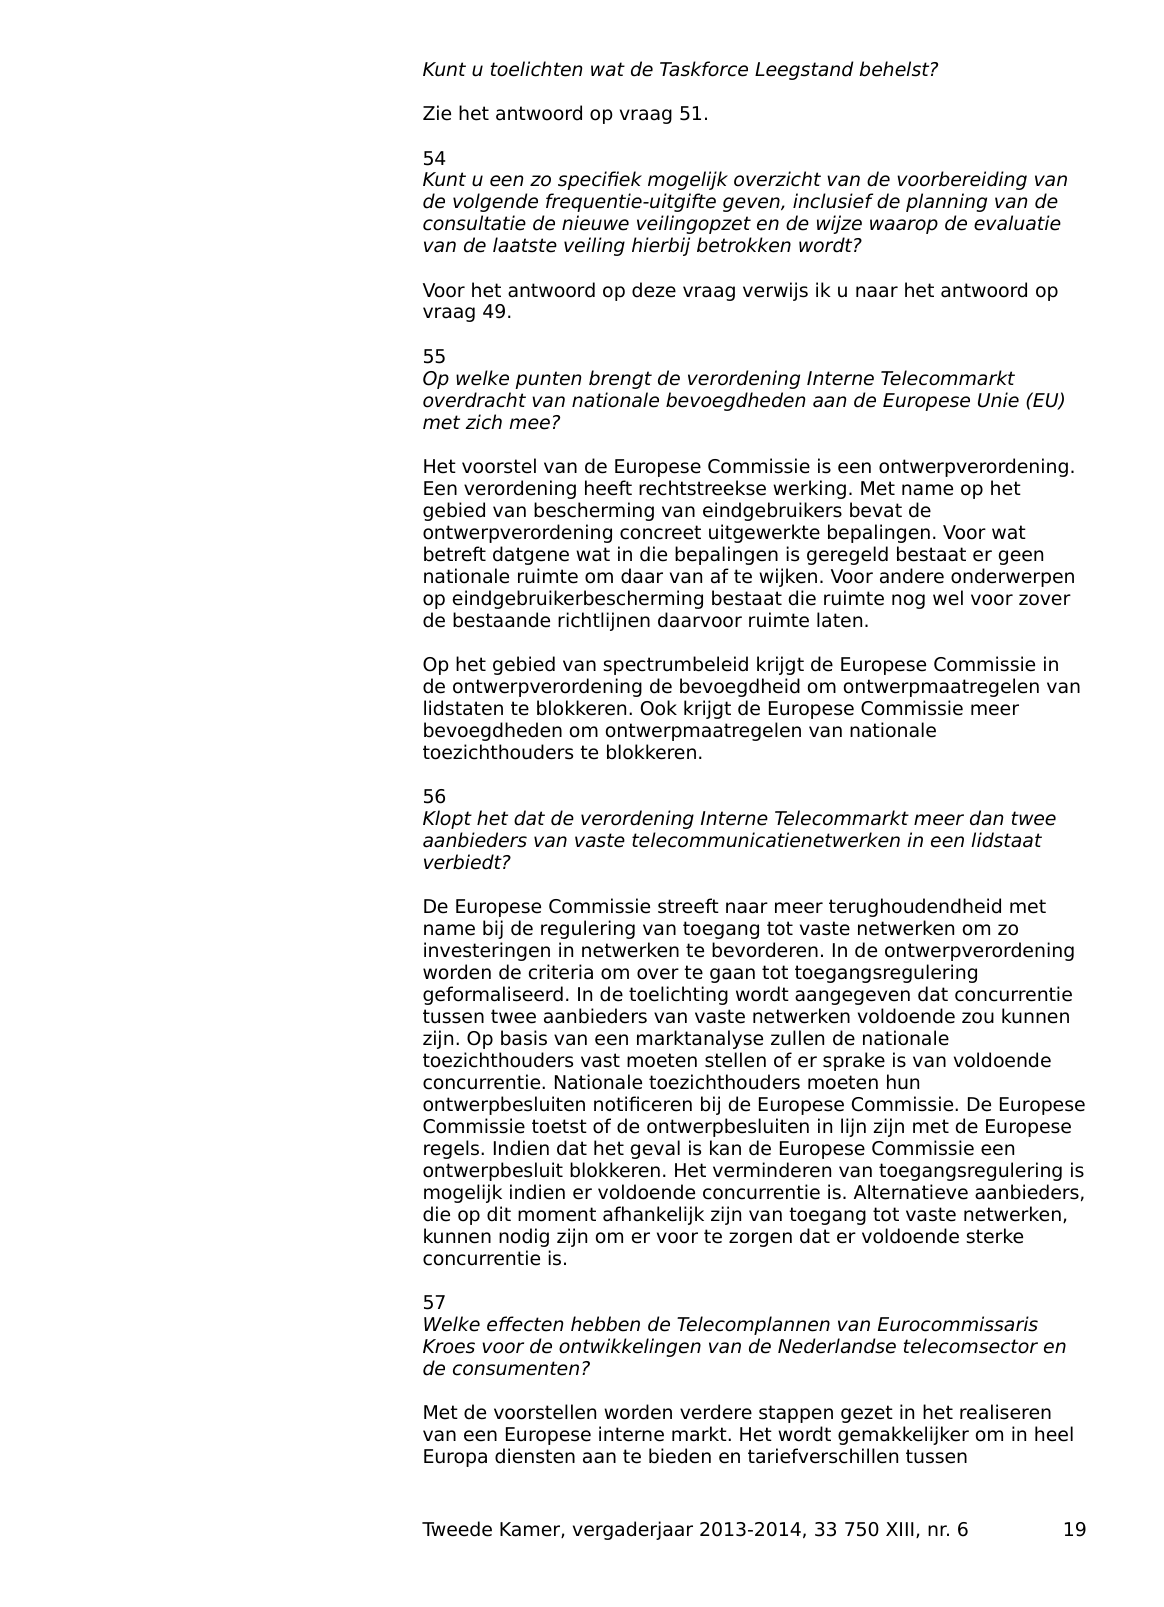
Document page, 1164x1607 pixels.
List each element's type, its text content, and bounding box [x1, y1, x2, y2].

text De Europese Commissie streeft naar meer terughoudendheid met name bij de regulering van toegang tot vaste netwerken om zo investeringen in netwerken te bevorderen. In de ontwerpverordening worden de criteria om over te gaan tot toegangsregulering geformaliseerd. In de toelichting wordt aangegeven dat concurrentie tussen twee aanbieders van vaste netwerken voldoende zou kunnen zijn. Op basis van een marktanalyse zullen de nationale toezichthouders vast moeten stellen of er sprake is van voldoende concurrentie. Nationale toezichthouders moeten hun ontwerpbesluiten notificeren bij de Europese Commissie. De Europese Commissie toetst of de ontwerpbesluiten in lijn zijn met de Europese regels. Indien dat het geval is kan de Europese Commissie een ontwerpbesluit blokkeren. Het verminderen van toegangsregulering is mogelijk indien er voldoende concurrentie is. Alternatieve aanbieders, die op dit moment afhankelijk zijn van toegang tot vaste netwerken, kunnen nodig zijn om er voor te zorgen dat er voldoende sterke concurrentie is. [422, 896, 1087, 1269]
text Voor het antwoord op deze vraag verwijs ik u naar het antwoord op vraag 49. [422, 279, 1087, 323]
text 54 [422, 147, 1087, 169]
text Met de voorstellen worden verdere stappen gezet in het realiseren van een Europese interne markt. Het wordt gemakkelijker om in heel Europa diensten aan te bieden en tariefverschillen tussen [422, 1402, 1087, 1468]
text Het voorstel van de Europese Commissie is een ontwerpverordening. Een verordening heeft rechtstreekse werking. Met name op het gebied van bescherming van eindgebruikers bevat de ontwerpverordening concreet uitgewerkte bepalingen. Voor wat betreft datgene wat in die bepalingen is geregeld bestaat er geen nationale ruimte om daar van af te wijken. Voor andere onderwerpen op eindgebruikerbescherming bestaat die ruimte nog wel voor zover de bestaande richtlijnen daarvoor ruimte laten. [422, 456, 1087, 632]
text Kunt u een zo specifiek mogelijk overzicht van de voorbereiding van de volgende frequentie-uitgifte geven, inclusief de planning van de consultatie de nieuwe veilingopzet en de wijze waarop de evaluatie van de laatste veiling hierbij betrokken wordt? [422, 169, 1087, 257]
text Zie het antwoord op vraag 51. [422, 103, 1087, 125]
text Welke effecten hebben de Telecomplannen van Eurocommissaris Kroes voor de ontwikkelingen van de Nederlandse telecomsector en de consumenten? [422, 1314, 1087, 1380]
text 56 [422, 786, 1087, 808]
text Klopt het dat de verordening Interne Telecommarkt meer dan twee aanbieders van vaste telecommunicatienetwerken in een lidstaat verbiedt? [422, 808, 1087, 874]
text Op welke punten brengt de verordening Interne Telecommarkt overdracht van nationale bevoegdheden aan de Europese Unie (EU) met zich mee? [422, 368, 1087, 433]
text Op het gebied van spectrumbeleid krijgt de Europese Commissie in de ontwerpverordening de bevoegdheid om ontwerpmaatregelen van lidstaten te blokkeren. Ook krijgt de Europese Commissie meer bevoegdheden om ontwerpmaatregelen van nationale toezichthouders te blokkeren. [422, 654, 1087, 764]
text Kunt u toelichten wat de Taskforce Leegstand behelst? [422, 59, 1087, 81]
text 57 [422, 1292, 1087, 1314]
text 55 [422, 346, 1087, 368]
